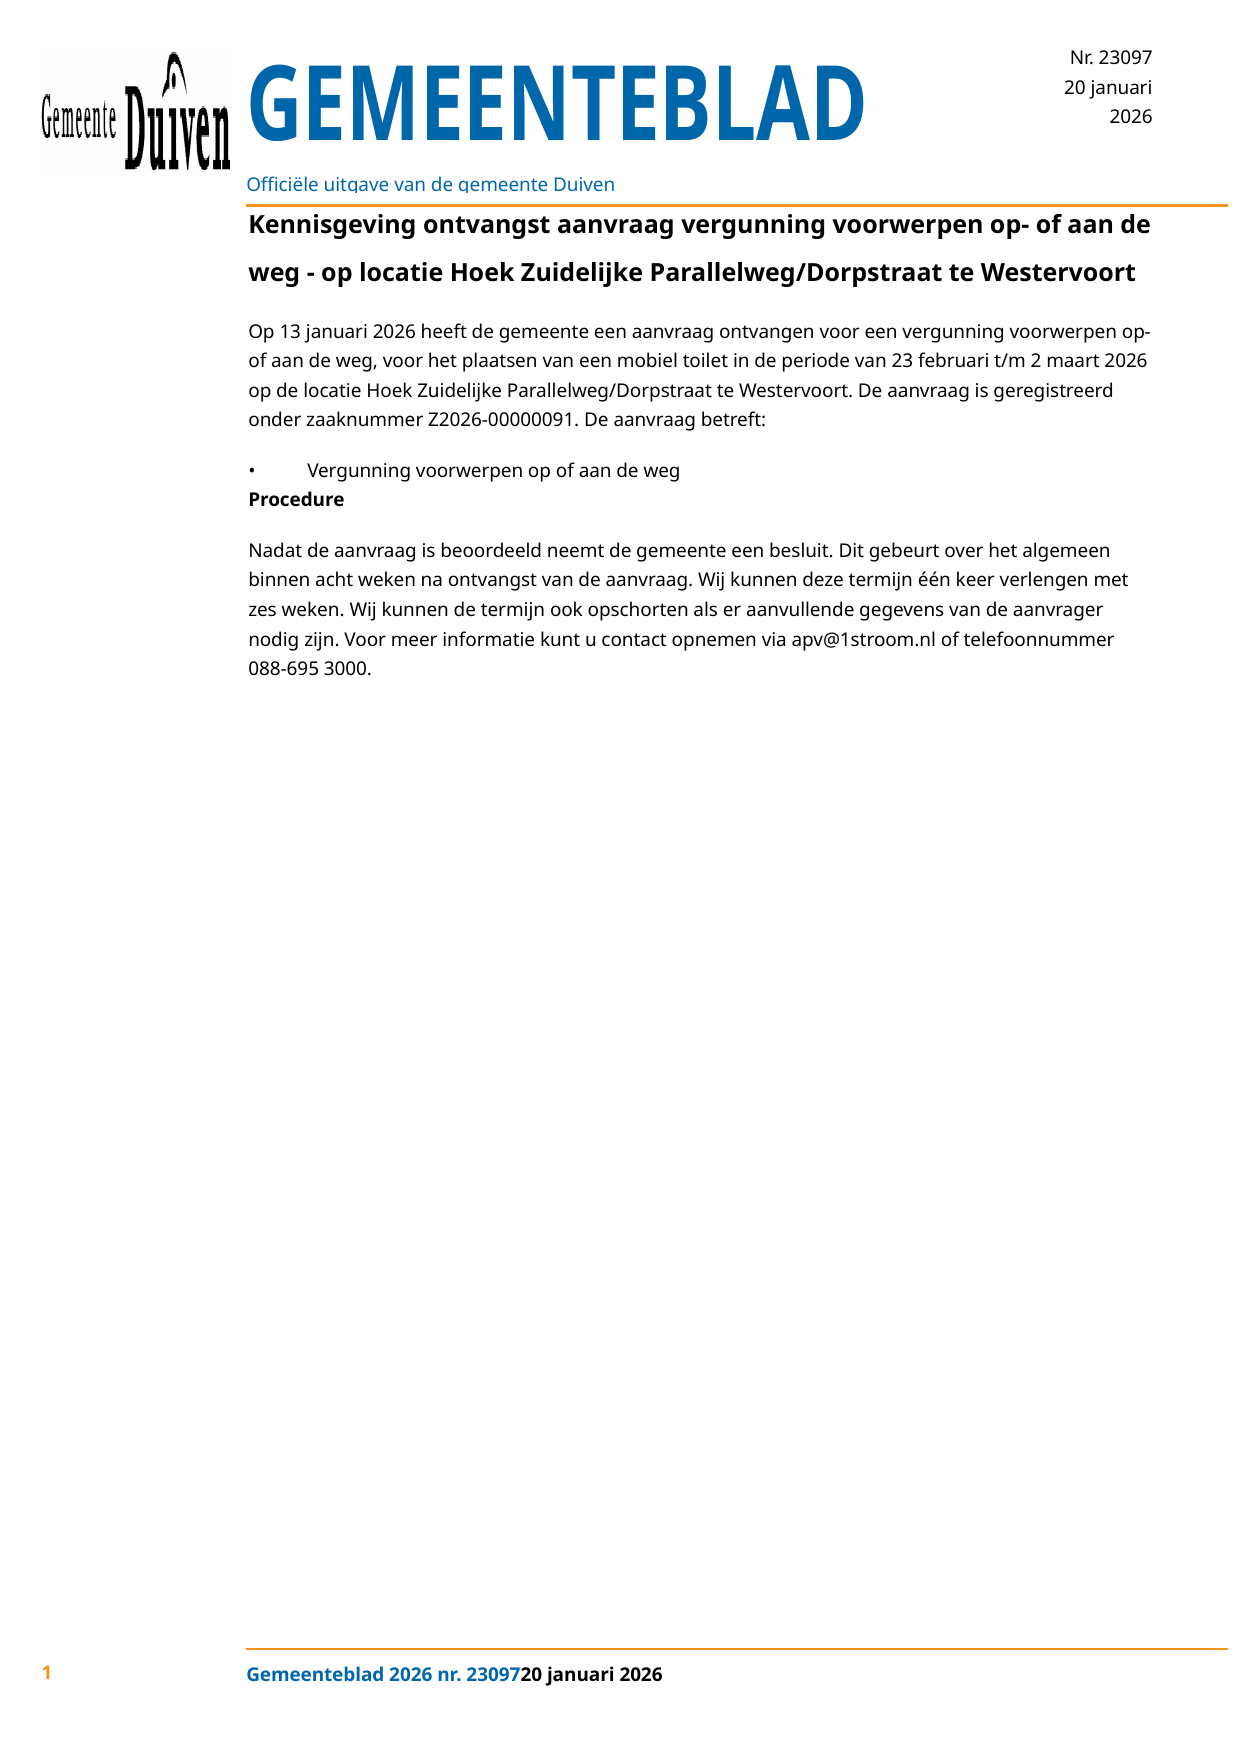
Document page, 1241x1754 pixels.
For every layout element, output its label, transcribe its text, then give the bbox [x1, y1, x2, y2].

text Nadat de aanvraag is beoordeeld neemt de gemeente een besluit. Dit gebeurt over het algemeen binnen acht weken na ontvangst van de aanvraag. Wij kunnen deze termijn één keer verlengen met zes weken. Wij kunnen de termijn ook opschorten als er aanvullende gegevens van de aanvrager nodig zijn. Voor meer informatie kunt u contact opnemen via apv@1stroom.nl of telefoonnummer 088-695 3000. [248, 537, 1152, 681]
text Procedure [248, 487, 1152, 512]
picture [41, 47, 231, 172]
text Kennisgeving ontvangst aanvraag vergunning voorwerpen op- of aan de weg - op locatie Hoek Zuidelijke Parallelweg/Dorpstraat te Westervoort [248, 207, 1152, 288]
text Op 13 januari 2026 heeft de gemeente een aanvraag ontvangen voor een vergunning voorwerpen op- of aan de weg, voor het plaatsen van een mobiel toilet in de periode van 23 februari t/m 2 maart 2026 op de locatie Hoek Zuidelijke Parallelweg/Dorpstraat te Westervoort. De aanvraag is geregistreerd onder zaaknummer Z2026-00000091. De aanvraag betreft: [248, 318, 1152, 432]
list Vergunning voorwerpen op of aan de weg [248, 457, 1152, 483]
